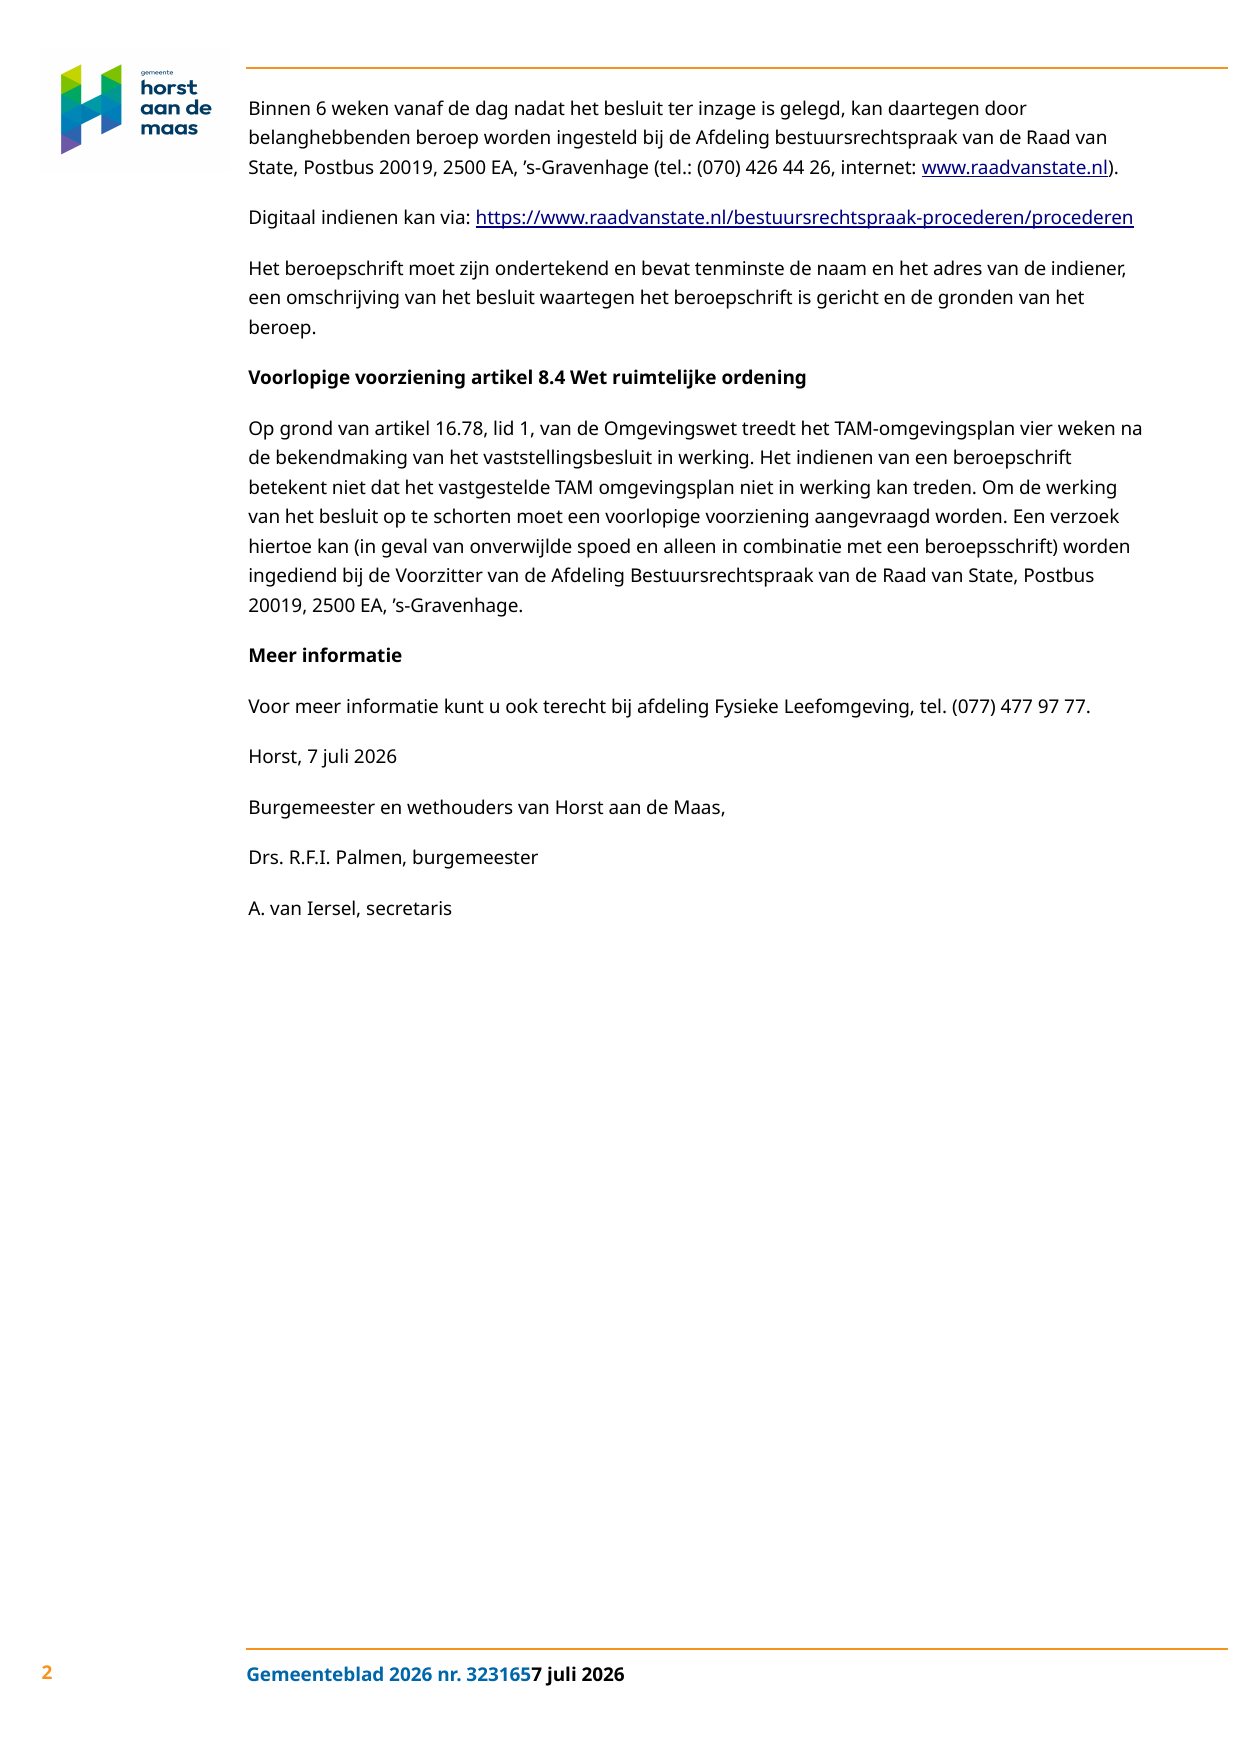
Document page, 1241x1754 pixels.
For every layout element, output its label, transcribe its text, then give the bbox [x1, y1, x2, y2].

text Binnen 6 weken vanaf de dag nadat het besluit ter inzage is gelegd, kan daartegen door belanghebbenden beroep worden ingesteld bij de Afdeling bestuursrechtspraak van de Raad van State, Postbus 20019, 2500 EA, ’s-Gravenhage (tel.: (070) 426 44 26, internet: www.raadvanstate.nl). [248, 95, 1152, 180]
text Digitaal indienen kan via: https://www.raadvanstate.nl/bestuursrechtspraak-procederen/procederen [248, 204, 1152, 230]
text Burgemeester en wethouders van Horst aan de Maas, [248, 794, 1152, 820]
text Horst, 7 juli 2026 [248, 743, 1152, 769]
picture [41, 47, 231, 172]
text Op grond van artikel 16.78, lid 1, van de Omgevingswet treedt het TAM-omgevingsplan vier weken na de bekendmaking van het vaststellingsbesluit in werking. Het indienen van een beroepschrift betekent niet dat het vastgestelde TAM omgevingsplan niet in werking kan treden. Om de werking van het besluit op te schorten moet een voorlopige voorziening aangevraagd worden. Een verzoek hiertoe kan (in geval van onverwijlde spoed en alleen in combinatie met een beroepsschrift) worden ingediend bij de Voorzitter van de Afdeling Bestuursrechtspraak van de Raad van State, Postbus 20019, 2500 EA, ’s-Gravenhage. [248, 415, 1152, 618]
text Voorlopige voorziening artikel 8.4 Wet ruimtelijke ordening [248, 364, 1152, 390]
text Drs. R.F.I. Palmen, burgemeester [248, 844, 1152, 870]
text Meer informatie [248, 643, 1152, 668]
text Het beroepschrift moet zijn ondertekend en bevat tenminste de naam en het adres van de indiener, een omschrijving van het besluit waartegen het beroepschrift is gericht en de gronden van het beroep. [248, 255, 1152, 340]
text Voor meer informatie kunt u ook terecht bij afdeling Fysieke Leefomgeving, tel. (077) 477 97 77. [248, 693, 1152, 719]
text A. van Iersel, secretaris [248, 895, 1152, 921]
